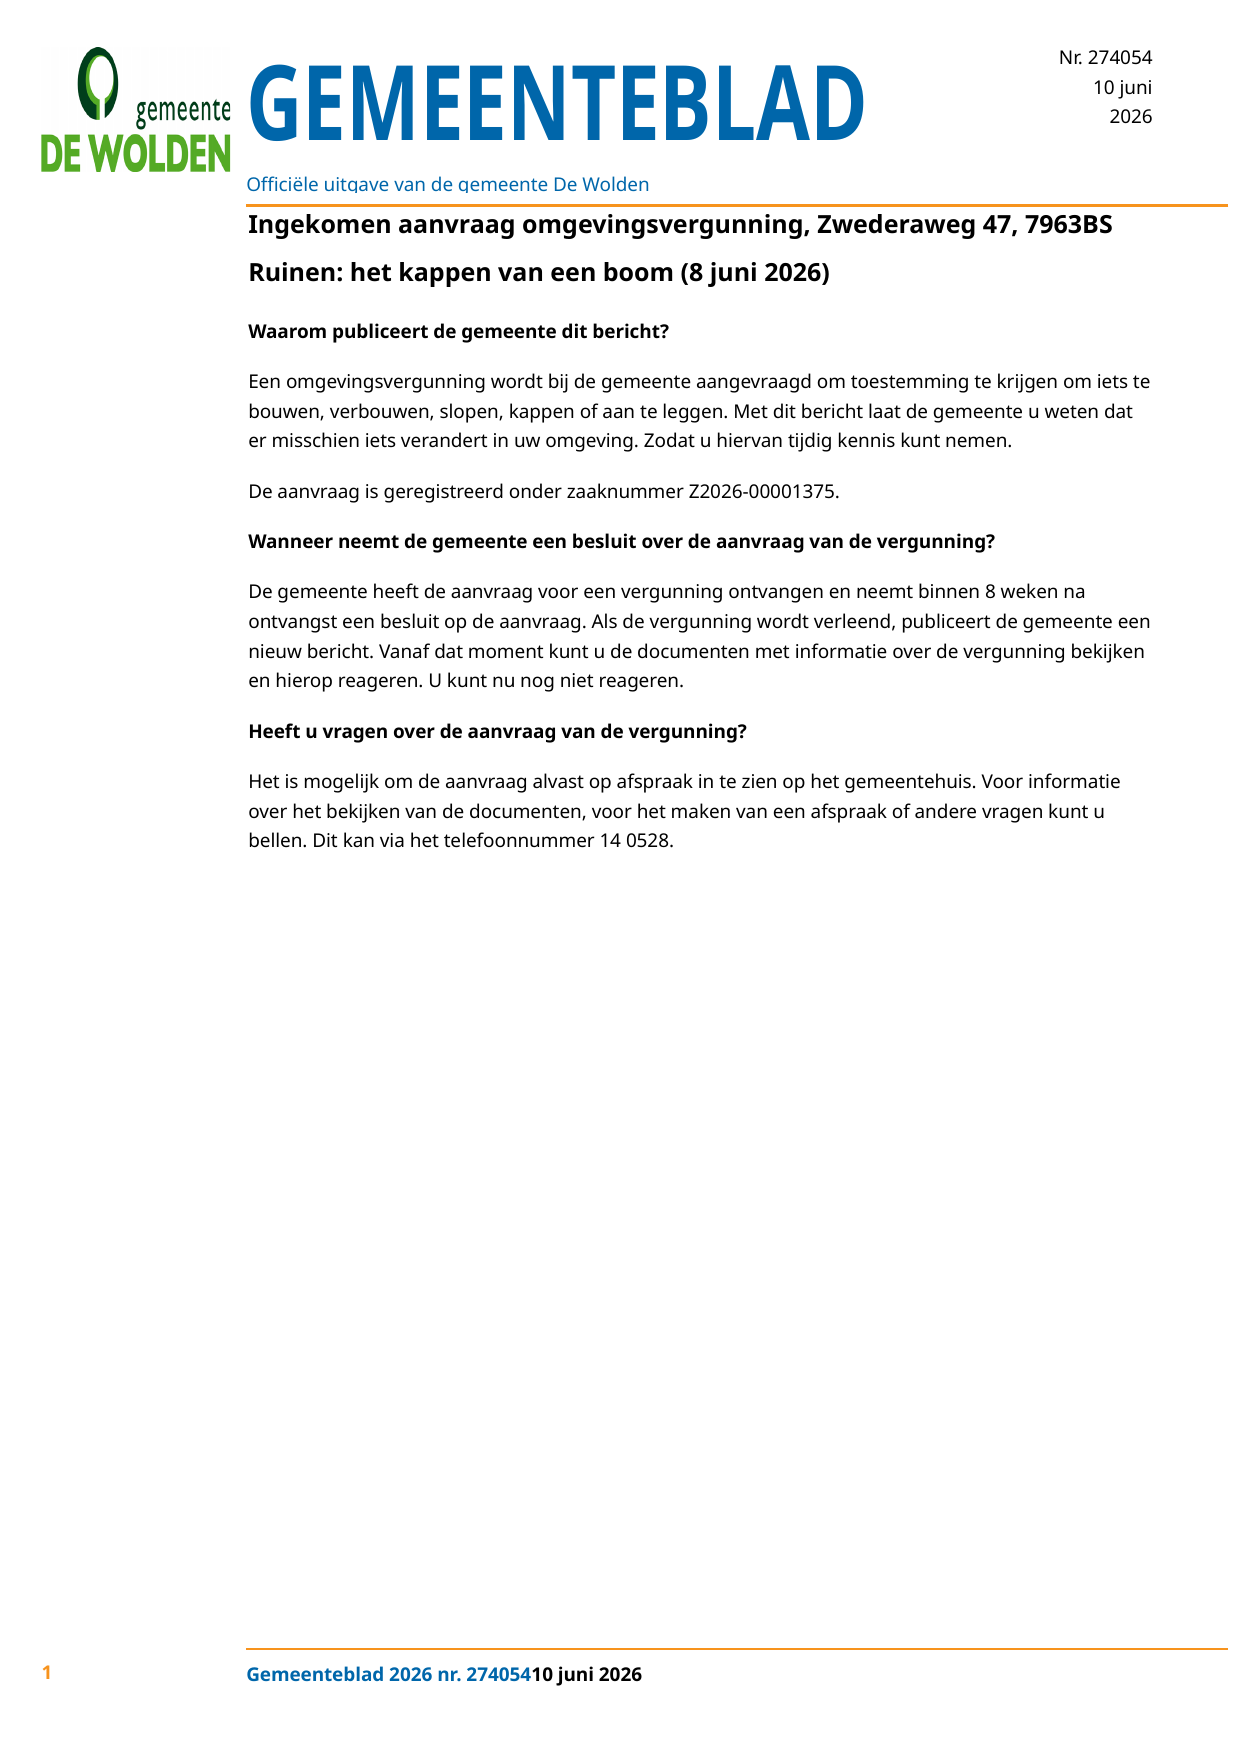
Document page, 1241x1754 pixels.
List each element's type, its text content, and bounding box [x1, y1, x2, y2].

text Ingekomen aanvraag omgevingsvergunning, Zwederaweg 47, 7963BS Ruinen: het kappen van een boom (8 juni 2026) [248, 207, 1152, 288]
text Wanneer neemt de gemeente een besluit over de aanvraag van de vergunning? [248, 528, 1152, 554]
text Heeft u vragen over de aanvraag van de vergunning? [248, 718, 1152, 744]
text Waarom publiceert de gemeente dit bericht? [248, 318, 1152, 344]
text Een omgevingsvergunning wordt bij de gemeente aangevraagd om toestemming te krijgen om iets te bouwen, verbouwen, slopen, kappen of aan te leggen. Met dit bericht laat de gemeente u weten dat er misschien iets verandert in uw omgeving. Zodat u hiervan tijdig kennis kunt nemen. [248, 368, 1152, 453]
picture [41, 47, 231, 172]
text Het is mogelijk om de aanvraag alvast op afspraak in te zien op het gemeentehuis. Voor informatie over het bekijken van de documenten, voor het maken van een afspraak of andere vragen kunt u bellen. Dit kan via het telefoonnummer 14 0528. [248, 768, 1152, 853]
text De gemeente heeft de aanvraag voor een vergunning ontvangen en neemt binnen 8 weken na ontvangst een besluit op de aanvraag. Als de vergunning wordt verleend, publiceert de gemeente een nieuw bericht. Vanaf dat moment kunt u de documenten met informatie over de vergunning bekijken en hierop reageren. U kunt nu nog niet reageren. [248, 579, 1152, 693]
text De aanvraag is geregistreerd onder zaaknummer Z2026-00001375. [248, 478, 1152, 504]
